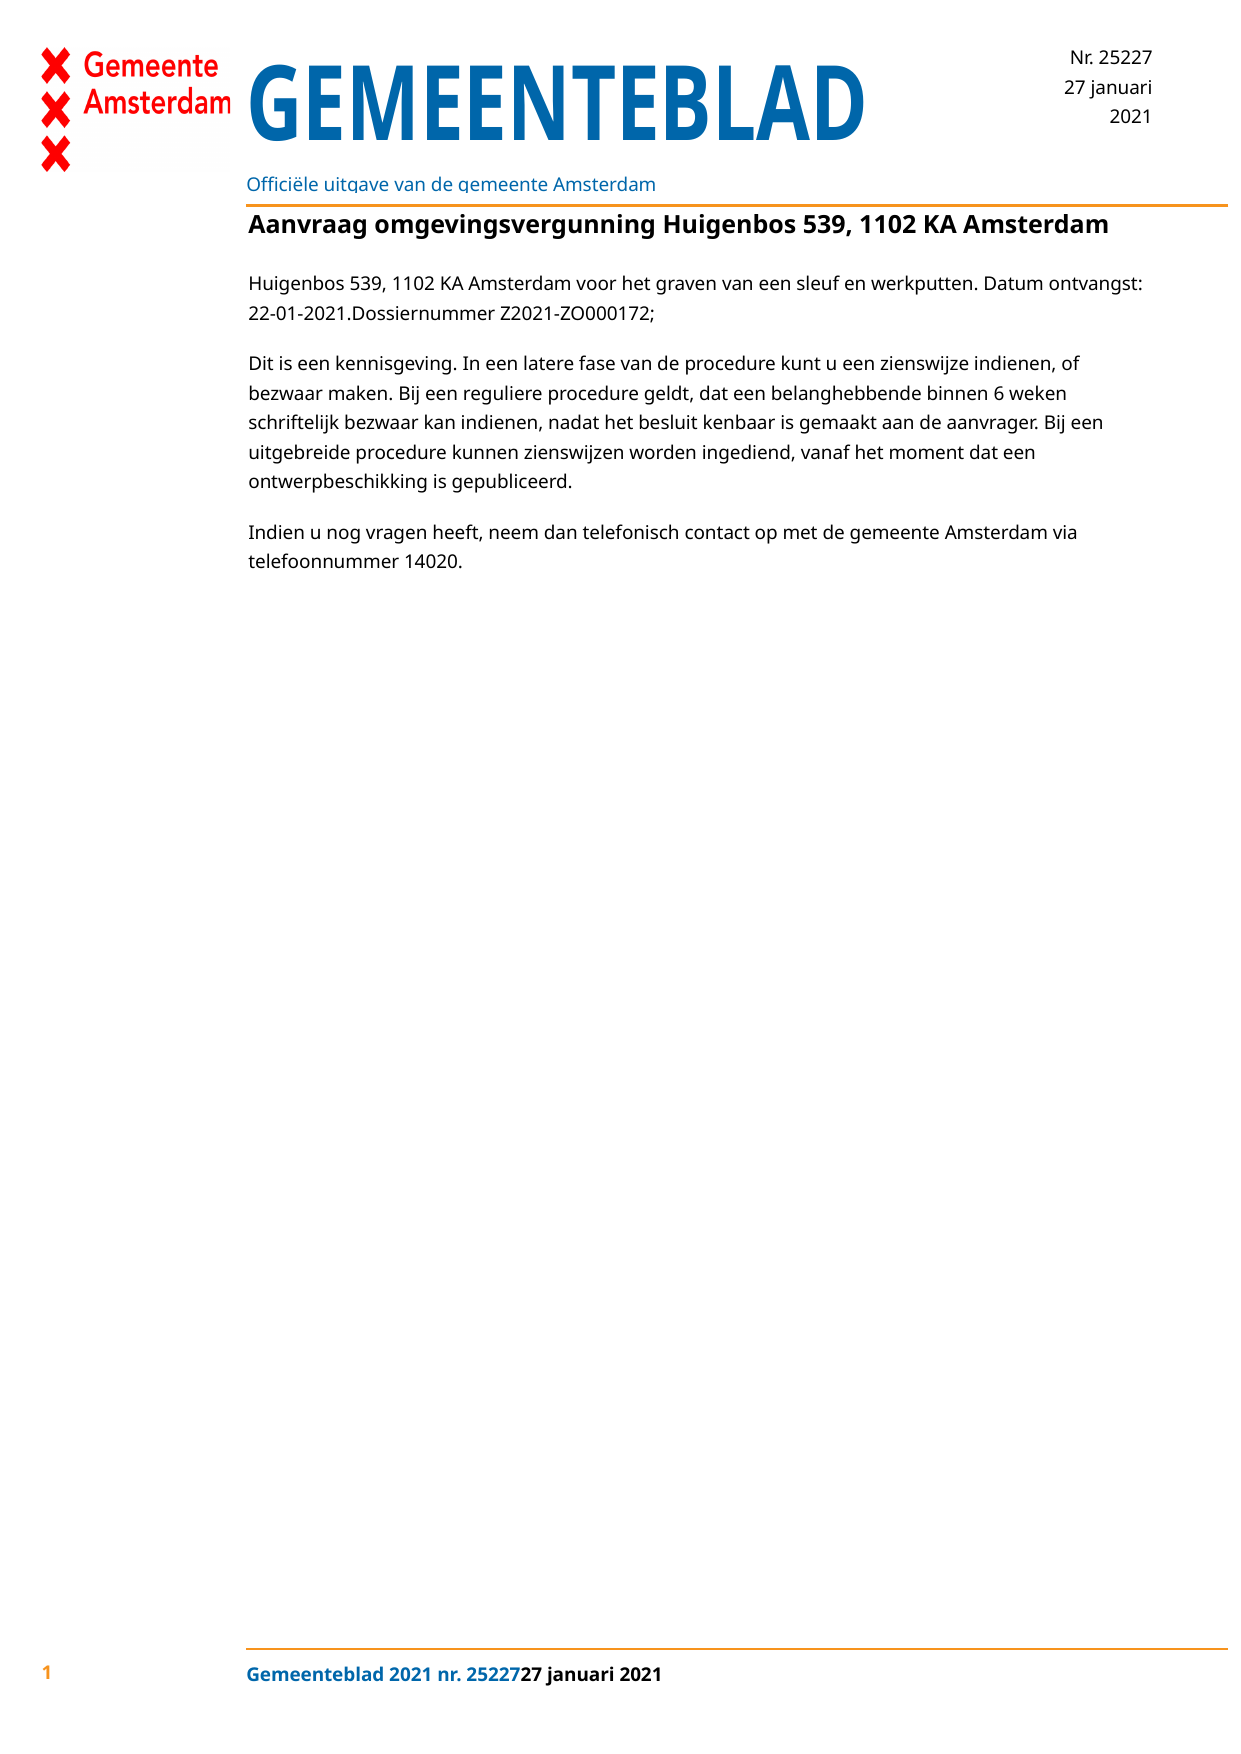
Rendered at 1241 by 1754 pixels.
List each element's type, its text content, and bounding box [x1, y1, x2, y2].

text Indien u nog vragen heeft, neem dan telefonisch contact op met de gemeente Amsterdam via telefoonnummer 14020. [248, 519, 1152, 574]
picture [41, 47, 231, 172]
text Aanvraag omgevingsvergunning Huigenbos 539, 1102 KA Amsterdam [248, 207, 1152, 241]
text Huigenbos 539, 1102 KA Amsterdam voor het graven van een sleuf en werkputten. Datum ontvangst: 22-01-2021.Dossiernummer Z2021-ZO000172; [248, 270, 1152, 326]
text Dit is een kennisgeving. In een latere fase van de procedure kunt u een zienswijze indienen, of bezwaar maken. Bij een reguliere procedure geldt, dat een belanghebbende binnen 6 weken schriftelijk bezwaar kan indienen, nadat het besluit kenbaar is gemaakt aan de aanvrager. Bij een uitgebreide procedure kunnen zienswijzen worden ingediend, vanaf het moment dat een ontwerpbeschikking is gepubliceerd. [248, 350, 1152, 494]
